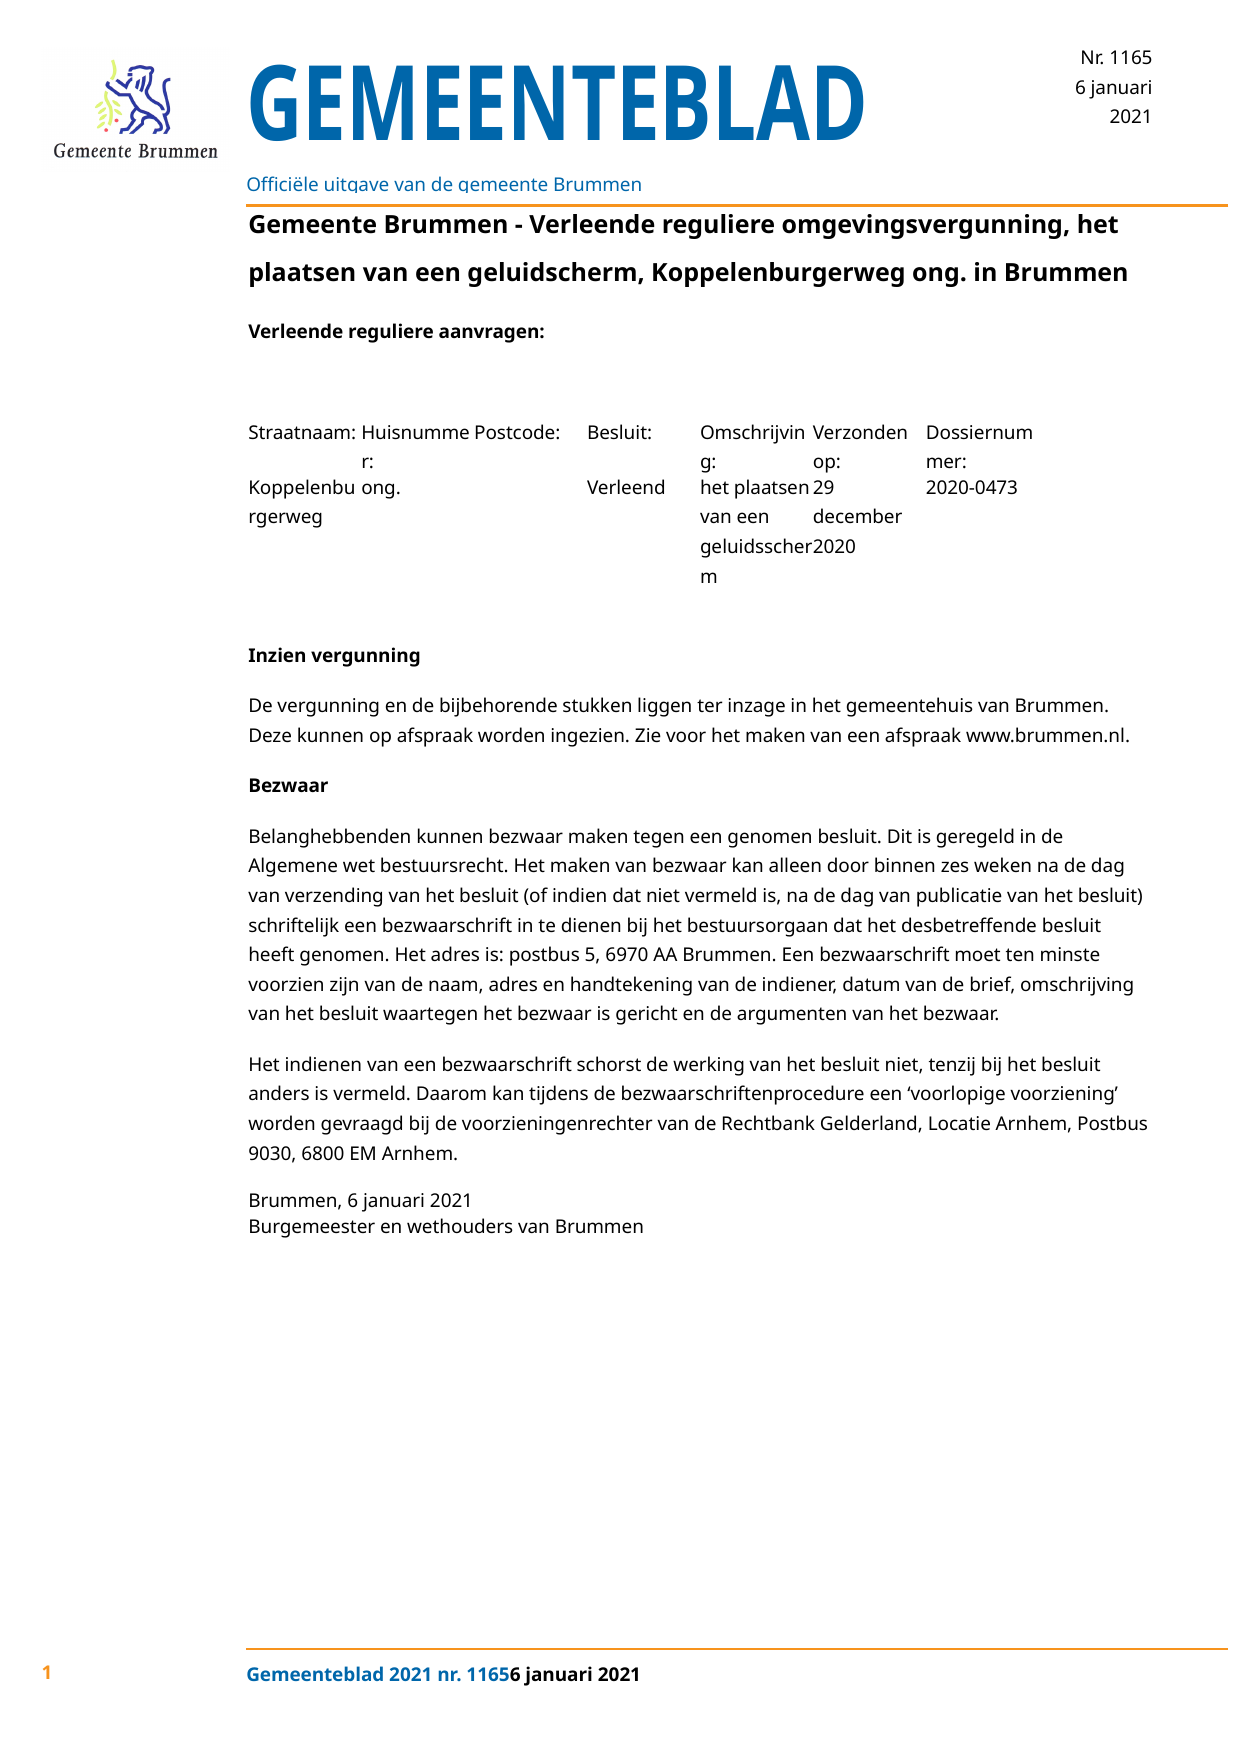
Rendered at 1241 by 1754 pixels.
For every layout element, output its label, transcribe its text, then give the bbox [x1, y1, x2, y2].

table_header Verzonden op: [813, 419, 926, 474]
text Het indienen van een bezwaarschrift schorst de werking van het besluit niet, tenzij bij het besluit anders is vermeld. Daarom kan tijdens de bezwaarschriftenprocedure een ‘voorlopige voorziening’ worden gevraagd bij de voorzieningenrechter van de Rechtbank Gelderland, Locatie Arnhem, Postbus 9030, 6800 EM Arnhem. [248, 1051, 1152, 1166]
text Inzien vergunning [248, 642, 1152, 668]
text Belanghebbenden kunnen bezwaar maken tegen een genomen besluit. Dit is geregeld in de Algemene wet bestuursrecht. Het maken van bezwaar kan alleen door binnen zes weken na de dag van verzending van het besluit (of indien dat niet vermeld is, na de dag van publicatie van het besluit) schriftelijk een bezwaarschrift in te dienen bij het bestuursorgaan dat het desbetreffende besluit heeft genomen. Het adres is: postbus 5, 6970 AA Brummen. Een bezwaarschrift moet ten minste voorzien zijn van de naam, adres en handtekening van de indiener, datum van de brief, omschrijving van het besluit waartegen het bezwaar is gericht en de argumenten van het bezwaar. [248, 823, 1152, 1026]
table_cell het plaatsen van een geluidsscherm [700, 474, 813, 589]
table_cell 2020-0473 [926, 474, 1038, 589]
table_header Huisnummer: [361, 419, 474, 474]
table_header Omschrijving: [700, 419, 813, 474]
text Brummen, 6 januari 2021 [248, 1188, 1152, 1213]
table_header [1039, 419, 1152, 474]
picture [41, 47, 231, 172]
table_cell ong. [361, 474, 474, 589]
table_cell [474, 474, 587, 589]
table_header Besluit: [587, 419, 700, 474]
text Verleende reguliere aanvragen: [248, 318, 1152, 344]
text De vergunning en de bijbehorende stukken liggen ter inzage in het gemeentehuis van Brummen. Deze kunnen op afspraak worden ingezien. Zie voor het maken van een afspraak www.brummen.nl. [248, 693, 1152, 748]
text Gemeente Brummen - Verleende reguliere omgevingsvergunning, het plaatsen van een geluidscherm, Koppelenburgerweg ong. in Brummen [248, 207, 1152, 288]
table_header Straatnaam: [248, 419, 361, 474]
table_header Dossiernummer: [926, 419, 1038, 474]
table_cell 29 december 2020 [813, 474, 926, 589]
table_header Postcode: [474, 419, 587, 474]
table_cell Koppelenburgerweg [248, 474, 361, 589]
table_cell [1039, 474, 1152, 589]
text Burgemeester en wethouders van Brummen [248, 1213, 1152, 1239]
table_cell Verleend [587, 474, 700, 589]
text Bezwaar [248, 773, 1152, 798]
